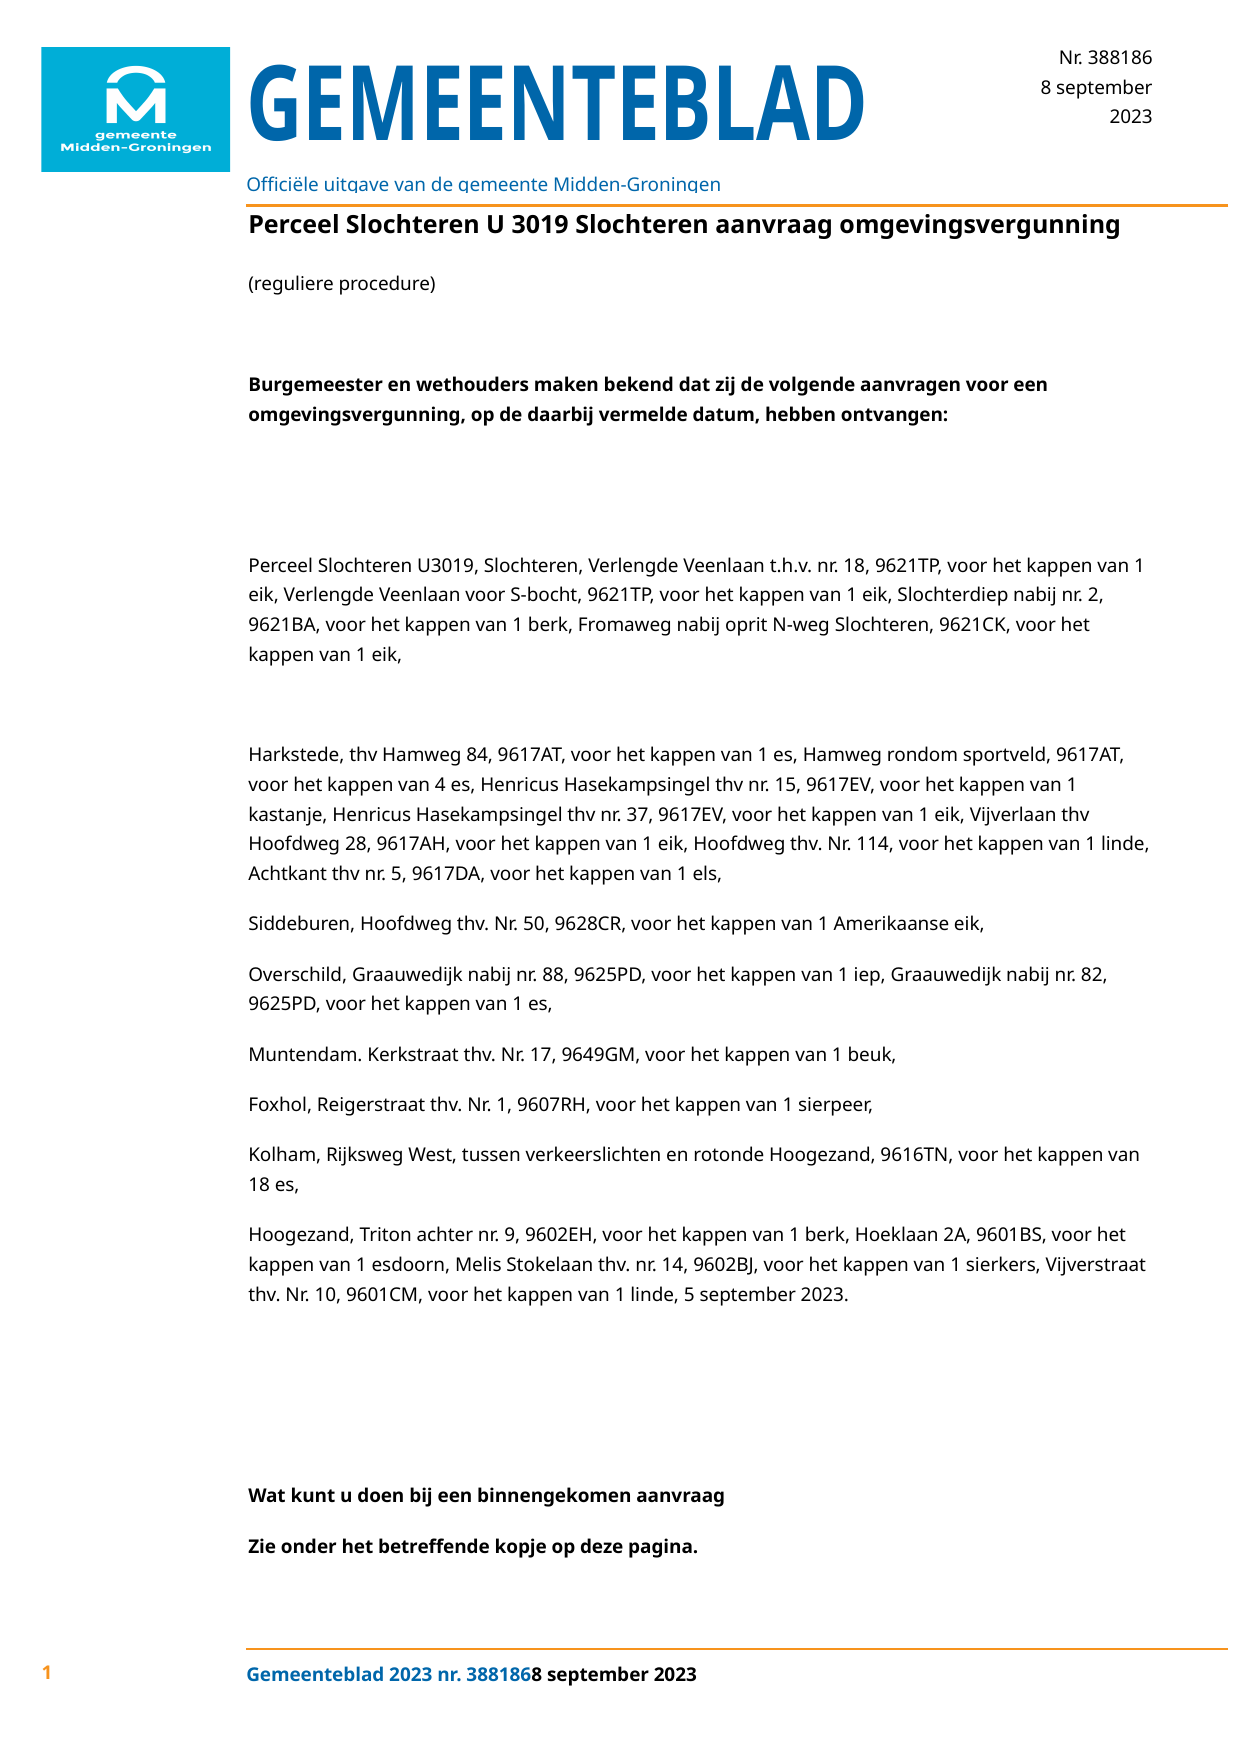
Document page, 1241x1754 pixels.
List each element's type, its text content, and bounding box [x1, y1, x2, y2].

text Perceel Slochteren U3019, Slochteren, Verlengde Veenlaan t.h.v. nr. 18, 9621TP, voor het kappen van 1 eik, Verlengde Veenlaan voor S-bocht, 9621TP, voor het kappen van 1 eik, Slochterdiep nabij nr. 2, 9621BA, voor het kappen van 1 berk, Fromaweg nabij oprit N-weg Slochteren, 9621CK, voor het kappen van 1 eik, [248, 552, 1152, 666]
text Kolham, Rijksweg West, tussen verkeerslichten en rotonde Hoogezand, 9616TN, voor het kappen van 18 es, [248, 1142, 1152, 1197]
text Overschild, Graauwedijk nabij nr. 88, 9625PD, voor het kappen van 1 iep, Graauwedijk nabij nr. 82, 9625PD, voor het kappen van 1 es, [248, 961, 1152, 1016]
text Muntendam. Kerkstraat thv. Nr. 17, 9649GM, voor het kappen van 1 beuk, [248, 1041, 1152, 1066]
text Perceel Slochteren U 3019 Slochteren aanvraag omgevingsvergunning [248, 207, 1152, 241]
text Harkstede, thv Hamweg 84, 9617AT, voor het kappen van 1 es, Hamweg rondom sportveld, 9617AT, voor het kappen van 4 es, Henricus Hasekampsingel thv nr. 15, 9617EV, voor het kappen van 1 kastanje, Henricus Hasekampsingel thv nr. 37, 9617EV, voor het kappen van 1 eik, Vijverlaan thv Hoofdweg 28, 9617AH, voor het kappen van 1 eik, Hoofdweg thv. Nr. 114, voor het kappen van 1 linde, Achtkant thv nr. 5, 9617DA, voor het kappen van 1 els, [248, 742, 1152, 886]
text Foxhol, Reigerstraat thv. Nr. 1, 9607RH, voor het kappen van 1 sierpeer, [248, 1091, 1152, 1117]
text Siddeburen, Hoofdweg thv. Nr. 50, 9628CR, voor het kappen van 1 Amerikaanse eik, [248, 910, 1152, 936]
picture [184, 146, 190, 153]
text Zie onder het betreffende kopje op deze pagina. [248, 1533, 1152, 1558]
text (reguliere procedure) [248, 270, 1152, 296]
text Burgemeester en wethouders maken bekend dat zij de volgende aanvragen voor een omgevingsvergunning, op de daarbij vermelde datum, hebben ontvangen: [248, 371, 1152, 426]
picture [107, 89, 165, 122]
text Hoogezand, Triton achter nr. 9, 9602EH, voor het kappen van 1 berk, Hoeklaan 2A, 9601BS, voor het kappen van 1 esdoorn, Melis Stokelaan thv. nr. 14, 9602BJ, voor het kappen van 1 sierkers, Vijverstraat thv. Nr. 10, 9601CM, voor het kappen van 1 linde, 5 september 2023. [248, 1222, 1152, 1306]
picture [108, 66, 164, 82]
text Wat kunt u doen bij een binnengekomen aanvraag [248, 1482, 1152, 1508]
